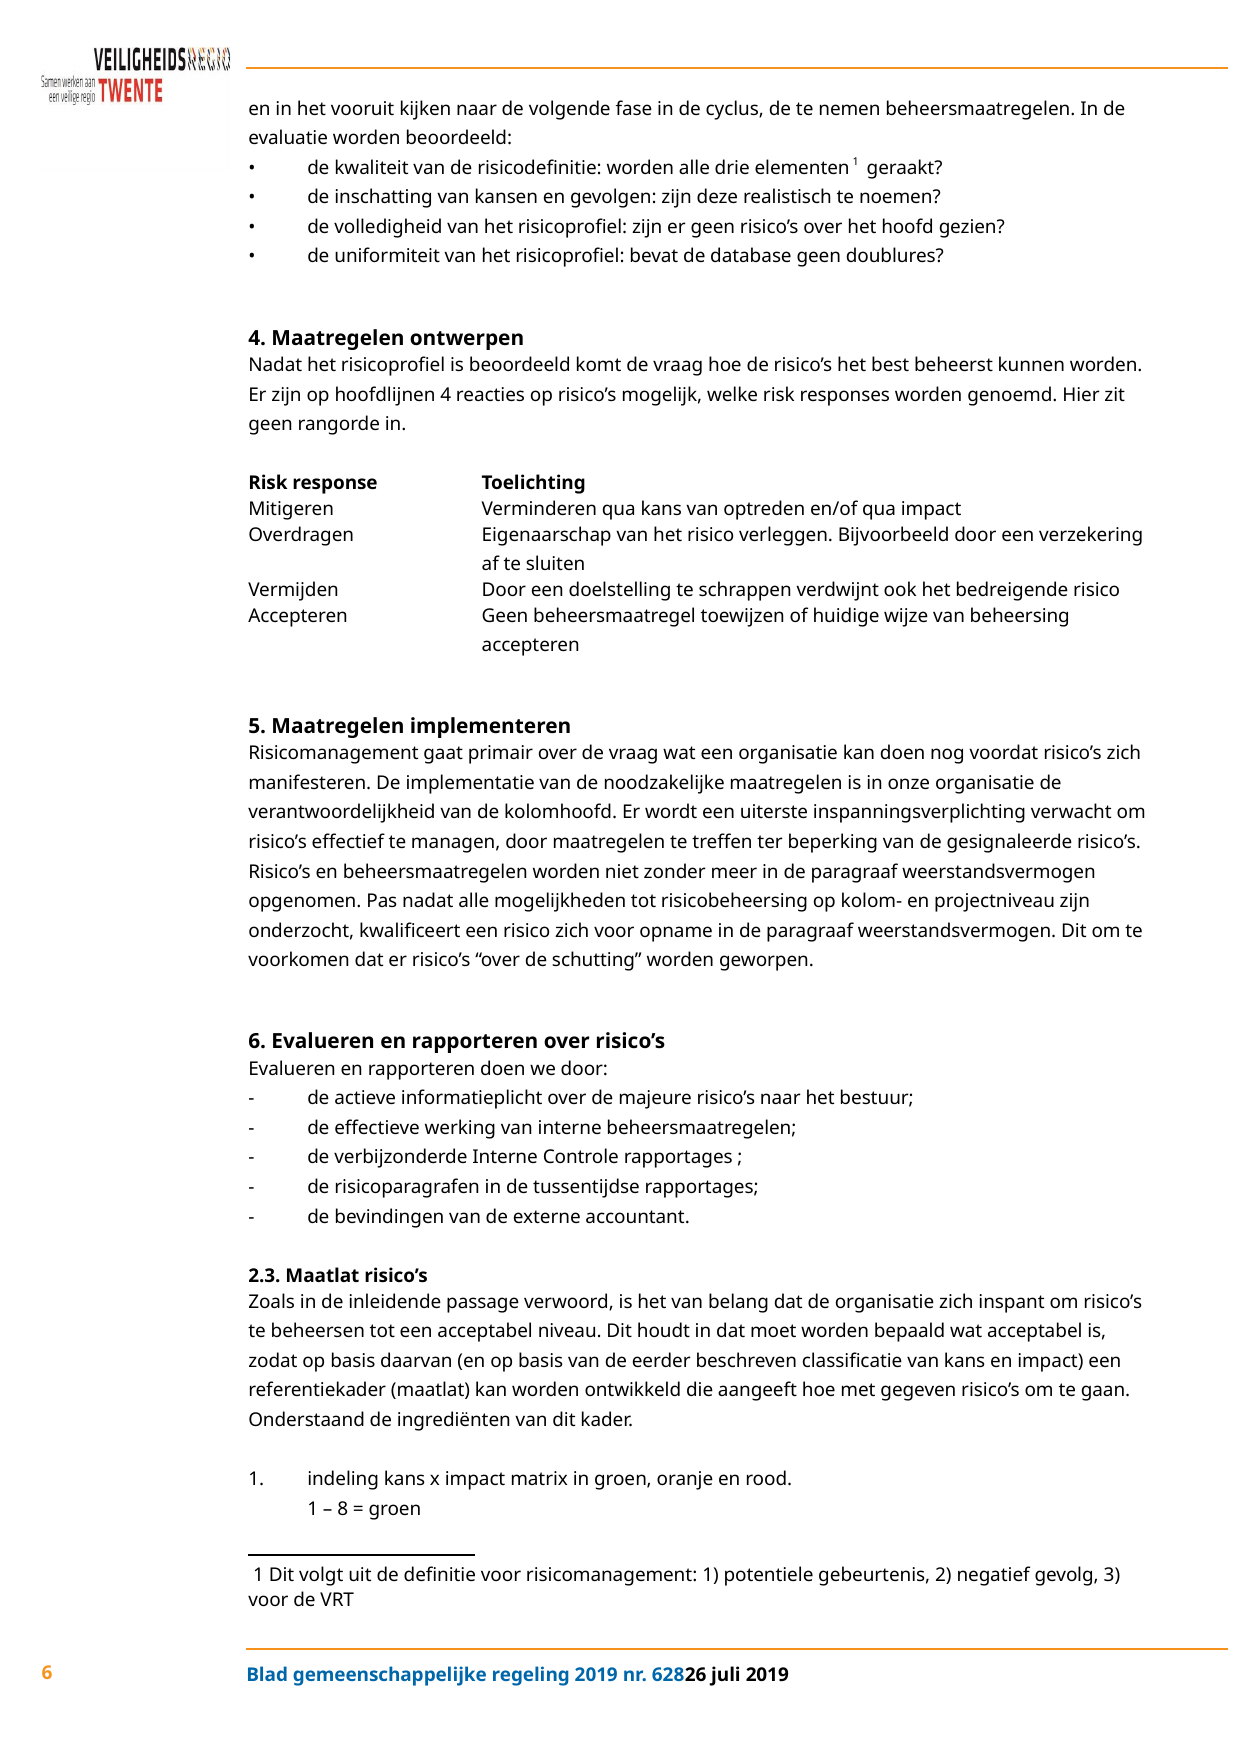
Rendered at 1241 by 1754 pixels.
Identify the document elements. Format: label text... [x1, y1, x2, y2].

list de risicoparagrafen in de tussentijdse rapportages; [248, 1173, 1152, 1199]
text 2.3. Maatlat risico’s [248, 1262, 1152, 1288]
list indeling kans x impact matrix in groen, oranje en rood. [248, 1465, 1152, 1491]
table_cell Mitigeren [248, 495, 481, 521]
list de inschatting van kansen en gevolgen: zijn deze realistisch te noemen? [248, 183, 1152, 209]
text Onderstaand de ingrediënten van dit kader. [248, 1406, 1152, 1432]
text en in het vooruit kijken naar de volgende fase in de cyclus, de te nemen beheersmaatregelen. In de evaluatie worden beoordeeld: [248, 95, 1152, 150]
text Zoals in de inleidende passage verwoord, is het van belang dat de organisatie zich inspant om risico’s te beheersen tot een acceptabel niveau. Dit houdt in dat moet worden bepaald wat acceptabel is, zodat op basis daarvan (en op basis van de eerder beschreven classificatie van kans en impact) een referentiekader (maatlat) kan worden ontwikkeld die aangeeft hoe met gegeven risico’s om te gaan. [248, 1288, 1152, 1402]
text Risicomanagement gaat primair over de vraag wat een organisatie kan doen nog voordat risico’s zich manifesteren. De implementatie van de noodzakelijke maatregelen is in onze organisatie de verantwoordelijkheid van de kolomhoofd. Er wordt een uiterste inspanningsverplichting verwacht om risico’s effectief te managen, door maatregelen te treffen ter beperking van de gesignaleerde risico’s. Risico’s en beheersmaatregelen worden niet zonder meer in de paragraaf weerstandsvermogen opgenomen. Pas nadat alle mogelijkheden tot risicobeheersing op kolom- en projectniveau zijn onderzocht, kwalificeert een risico zich voor opname in de paragraaf weerstandsvermogen. Dit om te voorkomen dat er risico’s “over de schutting” worden geworpen. [248, 739, 1152, 972]
table_cell Geen beheersmaatregel toewijzen of huidige wijze van beheersing accepteren [481, 602, 1152, 657]
list de verbijzonderde Interne Controle rapportages ; [248, 1144, 1152, 1169]
list de actieve informatieplicht over de majeure risico’s naar het bestuur; [248, 1084, 1152, 1110]
text Evalueren en rapporteren doen we door: [248, 1055, 1152, 1081]
table_cell Accepteren [248, 602, 481, 657]
table_cell Verminderen qua kans van optreden en/of qua impact [481, 495, 1152, 521]
list de effectieve werking van interne beheersmaatregelen; [248, 1114, 1152, 1140]
text 6. Evalueren en rapporteren over risico’s [248, 1027, 1152, 1055]
list de kwaliteit van de risicodefinitie: worden alle drie elementen geraakt? [248, 154, 1152, 180]
picture [41, 47, 231, 172]
table_header Toelichting [481, 470, 1152, 495]
list Dit volgt uit de definitie voor risicomanagement: 1) potentiele gebeurtenis, 2) negatief gevolg, 3) voor de VRT [248, 1561, 1152, 1612]
list de bevindingen van de externe accountant. [248, 1203, 1152, 1229]
text Nadat het risicoprofiel is beoordeeld komt de vraag hoe de risico’s het best beheerst kunnen worden. Er zijn op hoofdlijnen 4 reacties op risico’s mogelijk, welke risk responses worden genoemd. Hier zit geen rangorde in. [248, 351, 1152, 436]
table_header Risk response [248, 470, 481, 495]
table_cell Vermijden [248, 576, 481, 602]
text 4. Maatregelen ontwerpen [248, 323, 1152, 351]
list de uniformiteit van het risicoprofiel: bevat de database geen doublures? [248, 243, 1152, 268]
text 5. Maatregelen implementeren [248, 711, 1152, 739]
table_cell Eigenaarschap van het risico verleggen. Bijvoorbeeld door een verzekering af te sluiten [481, 521, 1152, 576]
list de volledigheid van het risicoprofiel: zijn er geen risico’s over het hoofd gezien? [248, 213, 1152, 239]
list 1 – 8 = groen [248, 1495, 1152, 1521]
table_cell Door een doelstelling te schrappen verdwijnt ook het bedreigende risico [481, 576, 1152, 602]
table_cell Overdragen [248, 521, 481, 576]
